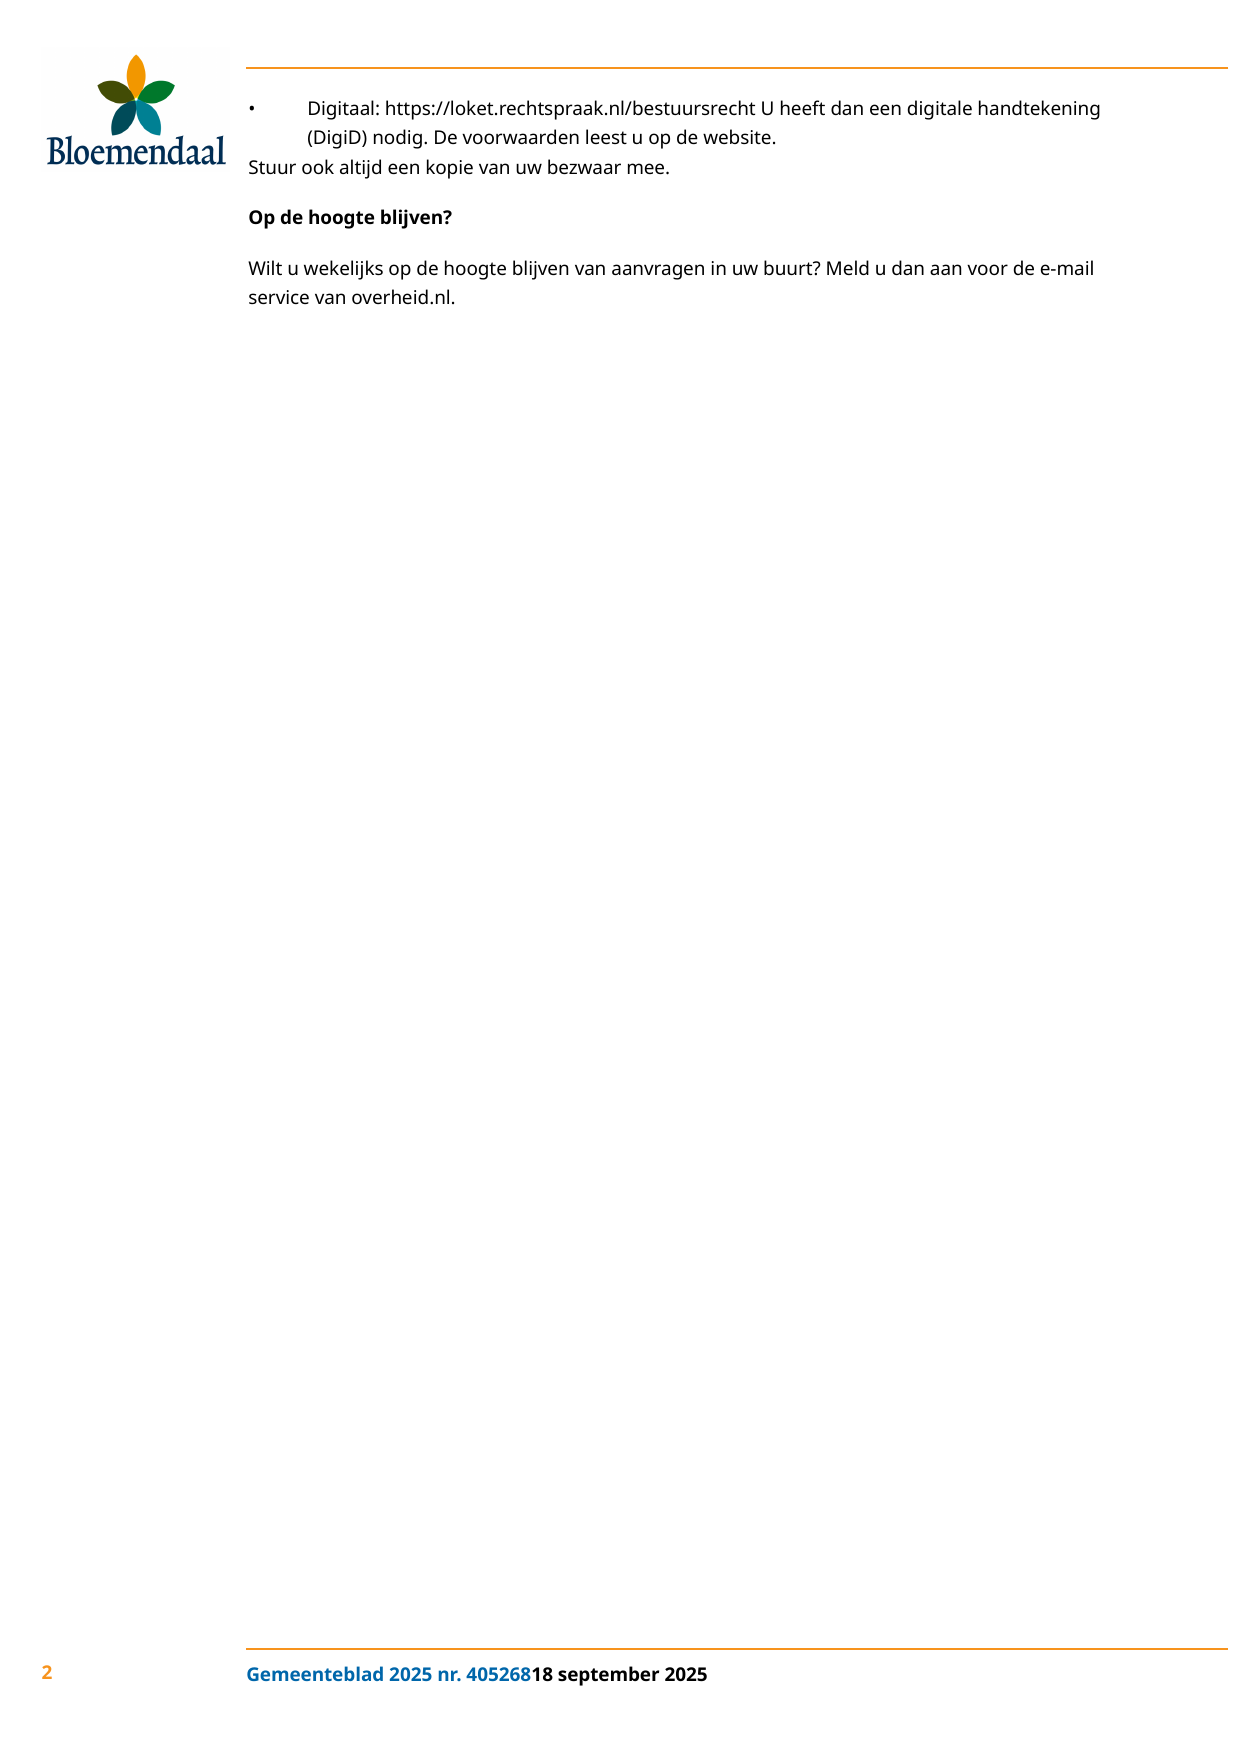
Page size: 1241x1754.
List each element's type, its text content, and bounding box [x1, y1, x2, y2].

list Digitaal: https://loket.rechtspraak.nl/bestuursrecht U heeft dan een digitale handtekening (DigiD) nodig. De voorwaarden leest u op de website. [248, 95, 1152, 150]
text Op de hoogte blijven? [248, 204, 1152, 230]
text Wilt u wekelijks op de hoogte blijven van aanvragen in uw buurt? Meld u dan aan voor de e-mail service van overheid.nl. [248, 255, 1152, 310]
picture [41, 47, 231, 172]
text Stuur ook altijd een kopie van uw bezwaar mee. [248, 154, 1152, 180]
